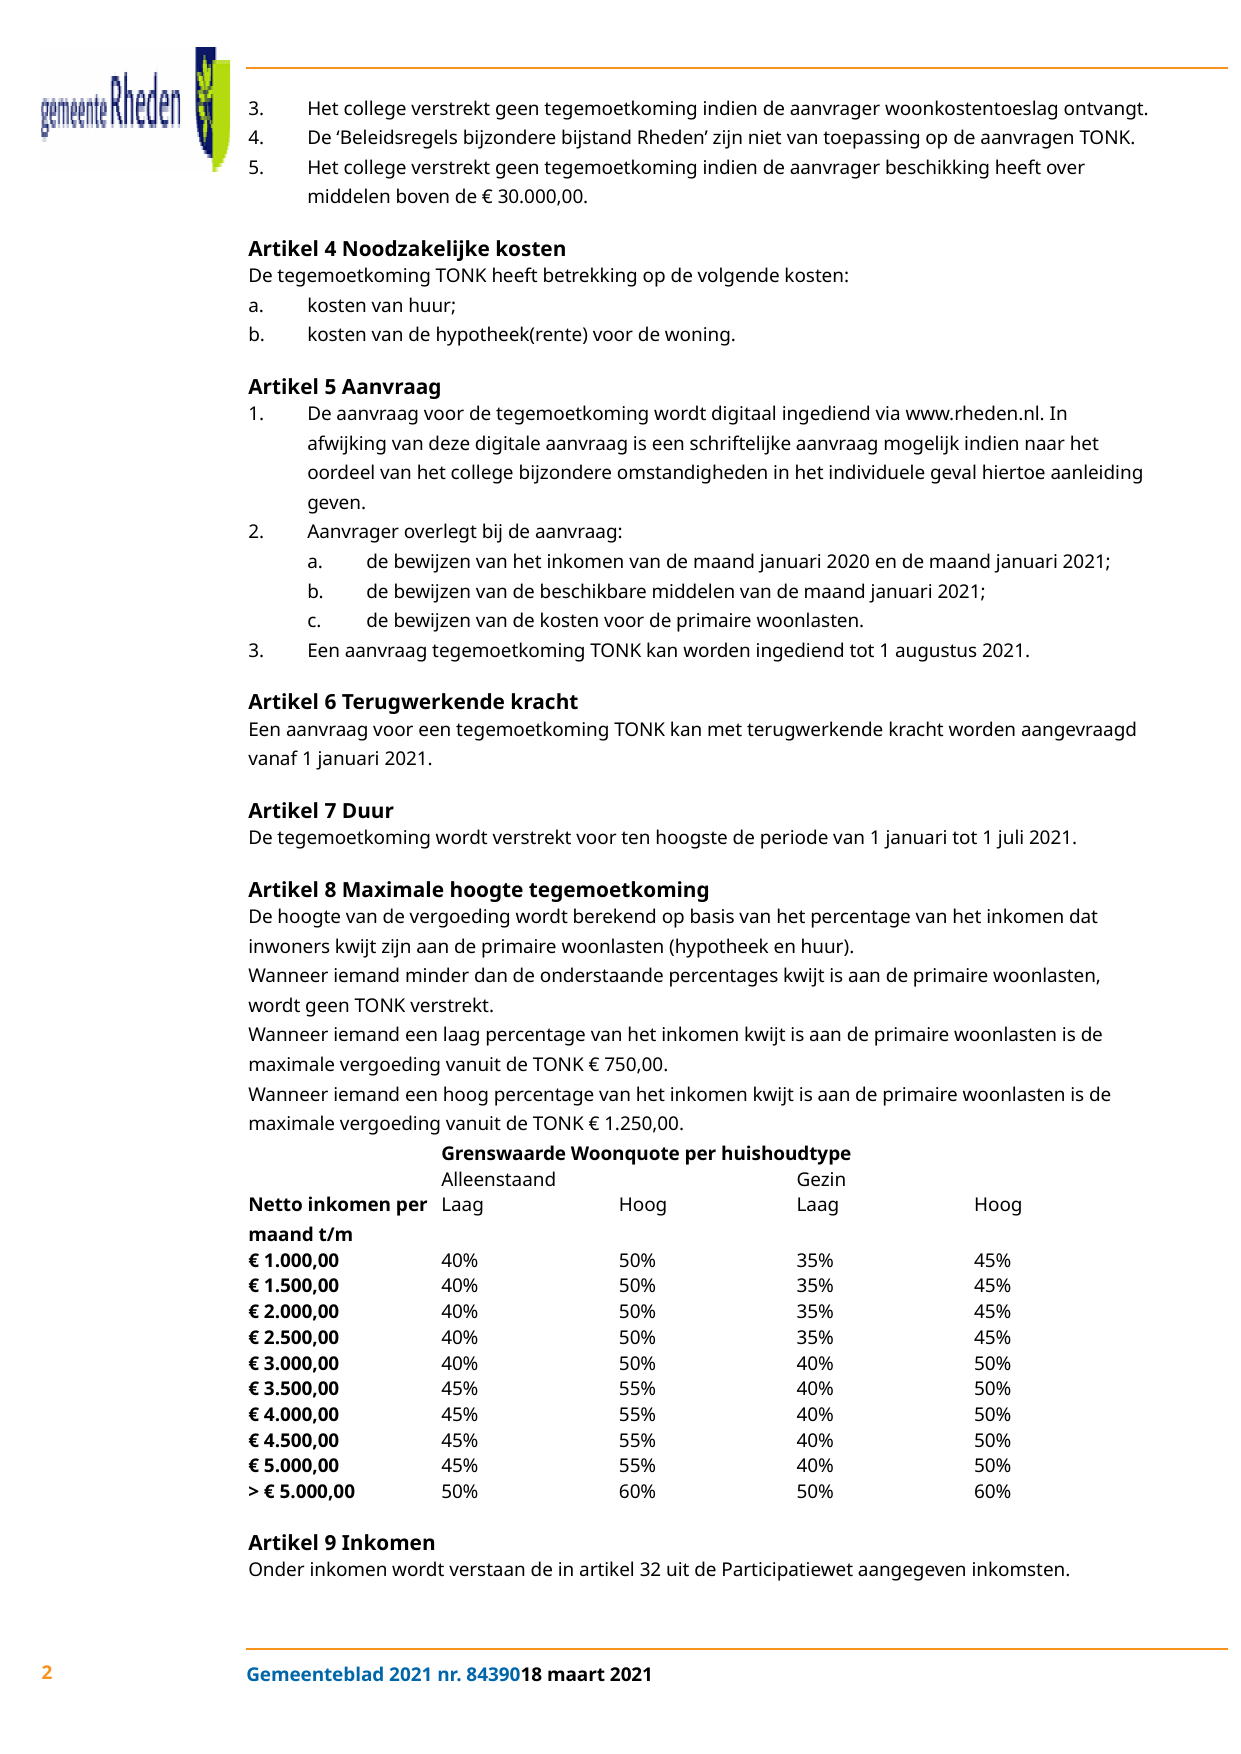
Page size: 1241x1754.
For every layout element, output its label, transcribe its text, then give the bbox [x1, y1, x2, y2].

text Wanneer iemand een laag percentage van het inkomen kwijt is aan de primaire woonlasten is de maximale vergoeding vanuit de TONK € 750,00. [248, 1022, 1152, 1077]
table_cell 55% [619, 1453, 796, 1478]
table_cell 60% [974, 1478, 1152, 1504]
table_cell 55% [619, 1375, 796, 1401]
text Artikel 4 Noodzakelijke kosten [248, 234, 1152, 262]
table_cell € 5.000,00 [248, 1453, 441, 1478]
text De tegemoetkoming wordt verstrekt voor ten hoogste de periode van 1 januari tot 1 juli 2021. [248, 824, 1152, 850]
table_cell 55% [619, 1401, 796, 1427]
list De aanvraag voor de tegemoetkoming wordt digitaal ingediend via www.rheden.nl. In afwijking van deze digitale aanvraag is een schriftelijke aanvraag mogelijk indien naar het oordeel van het college bijzondere omstandigheden in het individuele geval hiertoe aanleiding geven. [248, 400, 1152, 515]
table_cell 60% [619, 1478, 796, 1504]
table_cell 45% [441, 1427, 619, 1453]
table_cell € 1.000,00 [248, 1247, 441, 1272]
list Aanvrager overlegt bij de aanvraag: [248, 519, 1152, 544]
text De hoogte van de vergoeding wordt berekend op basis van het percentage van het inkomen dat inwoners kwijt zijn aan de primaire woonlasten (hypotheek en huur). [248, 903, 1152, 958]
text Artikel 8 Maximale hoogte tegemoetkoming [248, 875, 1152, 903]
table_cell 45% [974, 1324, 1152, 1350]
list Een aanvraag tegemoetkoming TONK kan worden ingediend tot 1 augustus 2021. [248, 637, 1152, 663]
table_cell Alleenstaand [441, 1166, 796, 1191]
table_cell 40% [796, 1350, 974, 1375]
table_cell [248, 1166, 441, 1191]
text Artikel 6 Terugwerkende kracht [248, 687, 1152, 716]
table_cell 40% [441, 1273, 619, 1298]
list de bewijzen van het inkomen van de maand januari 2020 en de maand januari 2021; [307, 548, 1152, 574]
list Het college verstrekt geen tegemoetkoming indien de aanvrager beschikking heeft over middelen boven de € 30.000,00. [248, 154, 1152, 209]
table_cell Netto inkomen per maand t/m [248, 1191, 441, 1247]
text Wanneer iemand minder dan de onderstaande percentages kwijt is aan de primaire woonlasten, wordt geen TONK verstrekt. [248, 962, 1152, 1018]
list de bewijzen van de kosten voor de primaire woonlasten. [307, 607, 1152, 633]
table_header Grenswaarde Woonquote per huishoudtype [441, 1140, 1152, 1166]
table_cell 40% [441, 1324, 619, 1350]
table_cell 40% [796, 1427, 974, 1453]
list De ‘Beleidsregels bijzondere bijstand Rheden’ zijn niet van toepassing op de aanvragen TONK. [248, 124, 1152, 150]
table_cell 50% [974, 1453, 1152, 1478]
table_cell 45% [441, 1375, 619, 1401]
table_cell 40% [441, 1247, 619, 1272]
table_cell Laag [441, 1191, 619, 1247]
table_cell 35% [796, 1298, 974, 1324]
text Een aanvraag voor een tegemoetkoming TONK kan met terugwerkende kracht worden aangevraagd vanaf 1 januari 2021. [248, 716, 1152, 771]
list de bewijzen van de beschikbare middelen van de maand januari 2021; [307, 578, 1152, 604]
table_cell Hoog [974, 1191, 1152, 1247]
list kosten van huur; [248, 292, 1152, 318]
table_cell 50% [441, 1478, 619, 1504]
list Het college verstrekt geen tegemoetkoming indien de aanvrager woonkostentoeslag ontvangt. [248, 95, 1152, 121]
table_cell 45% [974, 1247, 1152, 1272]
table_cell 40% [796, 1375, 974, 1401]
table_cell Gezin [796, 1166, 1152, 1191]
table_cell 40% [441, 1350, 619, 1375]
table_cell 35% [796, 1273, 974, 1298]
table_cell 35% [796, 1324, 974, 1350]
table_cell € 2.500,00 [248, 1324, 441, 1350]
table_cell 45% [974, 1273, 1152, 1298]
table_cell € 3.000,00 [248, 1350, 441, 1375]
table_cell 50% [974, 1427, 1152, 1453]
table_cell > € 5.000,00 [248, 1478, 441, 1504]
picture [41, 47, 231, 172]
table_cell 50% [619, 1298, 796, 1324]
text Wanneer iemand een hoog percentage van het inkomen kwijt is aan de primaire woonlasten is de maximale vergoeding vanuit de TONK € 1.250,00. [248, 1081, 1152, 1136]
table_cell 50% [619, 1350, 796, 1375]
table_cell 40% [796, 1453, 974, 1478]
text Artikel 7 Duur [248, 796, 1152, 824]
table_cell 55% [619, 1427, 796, 1453]
table_cell 50% [796, 1478, 974, 1504]
table_cell € 3.500,00 [248, 1375, 441, 1401]
table_cell € 2.000,00 [248, 1298, 441, 1324]
text Artikel 5 Aanvraag [248, 372, 1152, 400]
table_cell 45% [441, 1453, 619, 1478]
table_cell 50% [619, 1273, 796, 1298]
text Onder inkomen wordt verstaan de in artikel 32 uit de Participatiewet aangegeven inkomsten. [248, 1557, 1152, 1582]
table_cell € 4.000,00 [248, 1401, 441, 1427]
table_cell 40% [441, 1298, 619, 1324]
table_cell 50% [974, 1375, 1152, 1401]
table_cell 50% [974, 1401, 1152, 1427]
text De tegemoetkoming TONK heeft betrekking op de volgende kosten: [248, 262, 1152, 288]
table_cell 45% [441, 1401, 619, 1427]
table_cell Laag [796, 1191, 974, 1247]
table_cell € 1.500,00 [248, 1273, 441, 1298]
table_cell 50% [619, 1324, 796, 1350]
list kosten van de hypotheek(rente) voor de woning. [248, 322, 1152, 347]
table_cell 40% [796, 1401, 974, 1427]
table_cell € 4.500,00 [248, 1427, 441, 1453]
table_header [248, 1140, 441, 1166]
table_cell 50% [974, 1350, 1152, 1375]
text Artikel 9 Inkomen [248, 1528, 1152, 1557]
table_cell 45% [974, 1298, 1152, 1324]
table_cell Hoog [619, 1191, 796, 1247]
table_cell 35% [796, 1247, 974, 1272]
table_cell 50% [619, 1247, 796, 1272]
